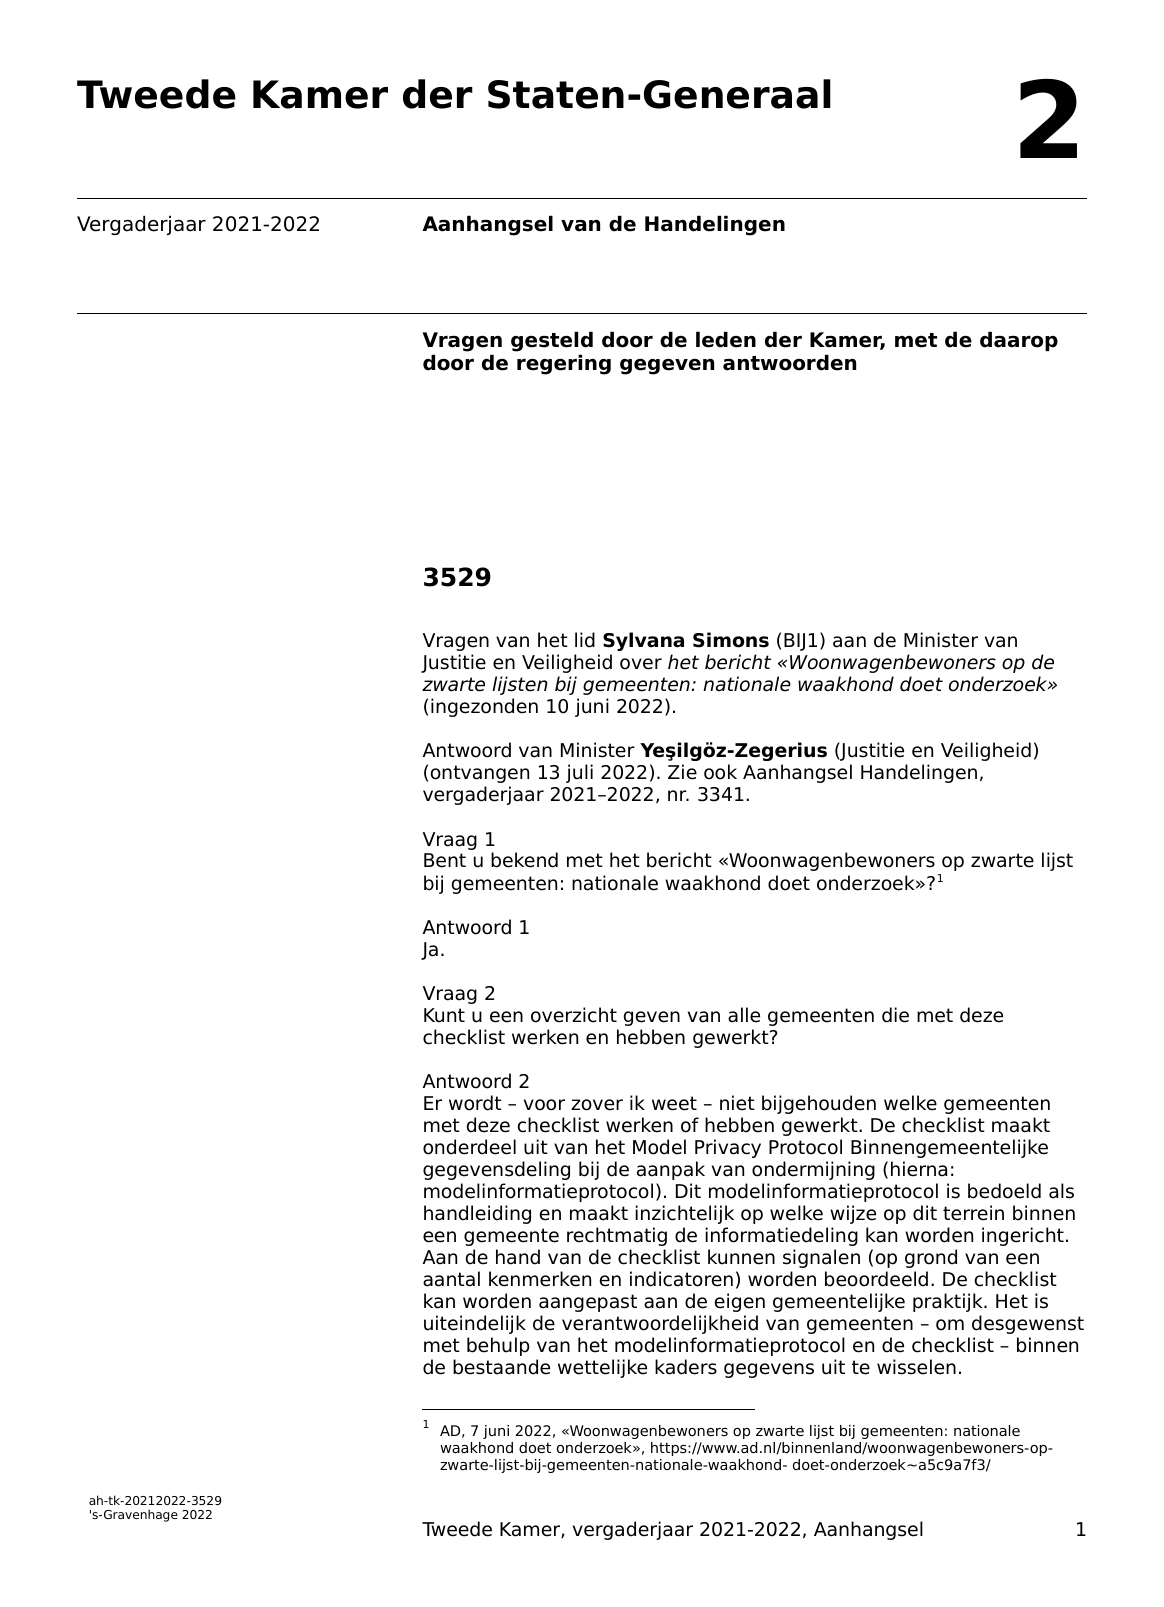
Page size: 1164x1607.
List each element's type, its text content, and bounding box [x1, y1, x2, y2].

table_header 2 [886, 59, 1087, 198]
text Vragen van het lid Sylvana Simons (BIJ1) aan de Minister van Justitie en Veiligheid over het bericht «Woonwagenbewoners op de zwarte lijsten bij gemeenten: nationale waakhond doet onderzoek» (ingezonden 10 juni 2022). [422, 630, 1087, 718]
text Ja. [422, 938, 1087, 961]
table_cell Vergaderjaar 2021-2022 [77, 199, 422, 313]
text Bent u bekend met het bericht «Woonwagenbewoners op zwarte lijst bij gemeenten: nationale waakhond doet onderzoek»? [422, 850, 1087, 894]
text Kunt u een overzicht geven van alle gemeenten die met deze checklist werken en hebben gewerkt? [422, 1005, 1087, 1049]
table_cell Aanhangsel van de Handelingen [422, 199, 1087, 313]
text 's-Gravenhage 2022 [88, 1508, 323, 1522]
text Antwoord 1 [422, 917, 1087, 938]
table_cell Vragen gesteld door de leden der Kamer, met de daarop door de regering gegeven antwoorden [422, 314, 1087, 375]
text Er wordt – voor zover ik weet – niet bijgehouden welke gemeenten met deze checklist werken of hebben gewerkt. De checklist maakt onderdeel uit van het Model Privacy Protocol Binnengemeentelijke gegevensdeling bij de aanpak van ondermijning (hierna: modelinformatieprotocol). Dit modelinformatieprotocol is bedoeld als handleiding en maakt inzichtelijk op welke wijze op dit terrein binnen een gemeente rechtmatig de informatiedeling kan worden ingericht. Aan de hand van de checklist kunnen signalen (op grond van een aantal kenmerken en indicatoren) worden beoordeeld. De checklist kan worden aangepast aan de eigen gemeentelijke praktijk. Het is uiteindelijk de verantwoordelijkheid van gemeenten – om desgewenst met behulp van het modelinformatieprotocol en de checklist – binnen de bestaande wettelijke kaders gegevens uit te wisselen. [422, 1093, 1087, 1378]
text 3529 [422, 563, 1087, 592]
text Antwoord van Minister Yeşilgöz-Zegerius (Justitie en Veiligheid) (ontvangen 13 juli 2022). Zie ook Aanhangsel Handelingen, vergaderjaar 2021–2022, nr. 3341. [422, 740, 1087, 806]
table_header Tweede Kamer der Staten-Generaal [77, 59, 886, 198]
text Vraag 1 [422, 828, 1087, 850]
text ah-tk-20212022-3529 [88, 1494, 323, 1508]
text Vraag 2 [422, 983, 1087, 1005]
text Antwoord 2 [422, 1071, 1087, 1093]
table_cell [77, 314, 422, 375]
text AD, 7 juni 2022, «Woonwagenbewoners op zwarte lijst bij gemeenten: nationale waakhond doet onderzoek», https://www.ad.nl/binnenland/woonwagenbewoners-op-zwarte-lijst-bij-gemeenten-nationale-waakhond- doet-onderzoek~a5c9a7f3/ [422, 1418, 1087, 1474]
